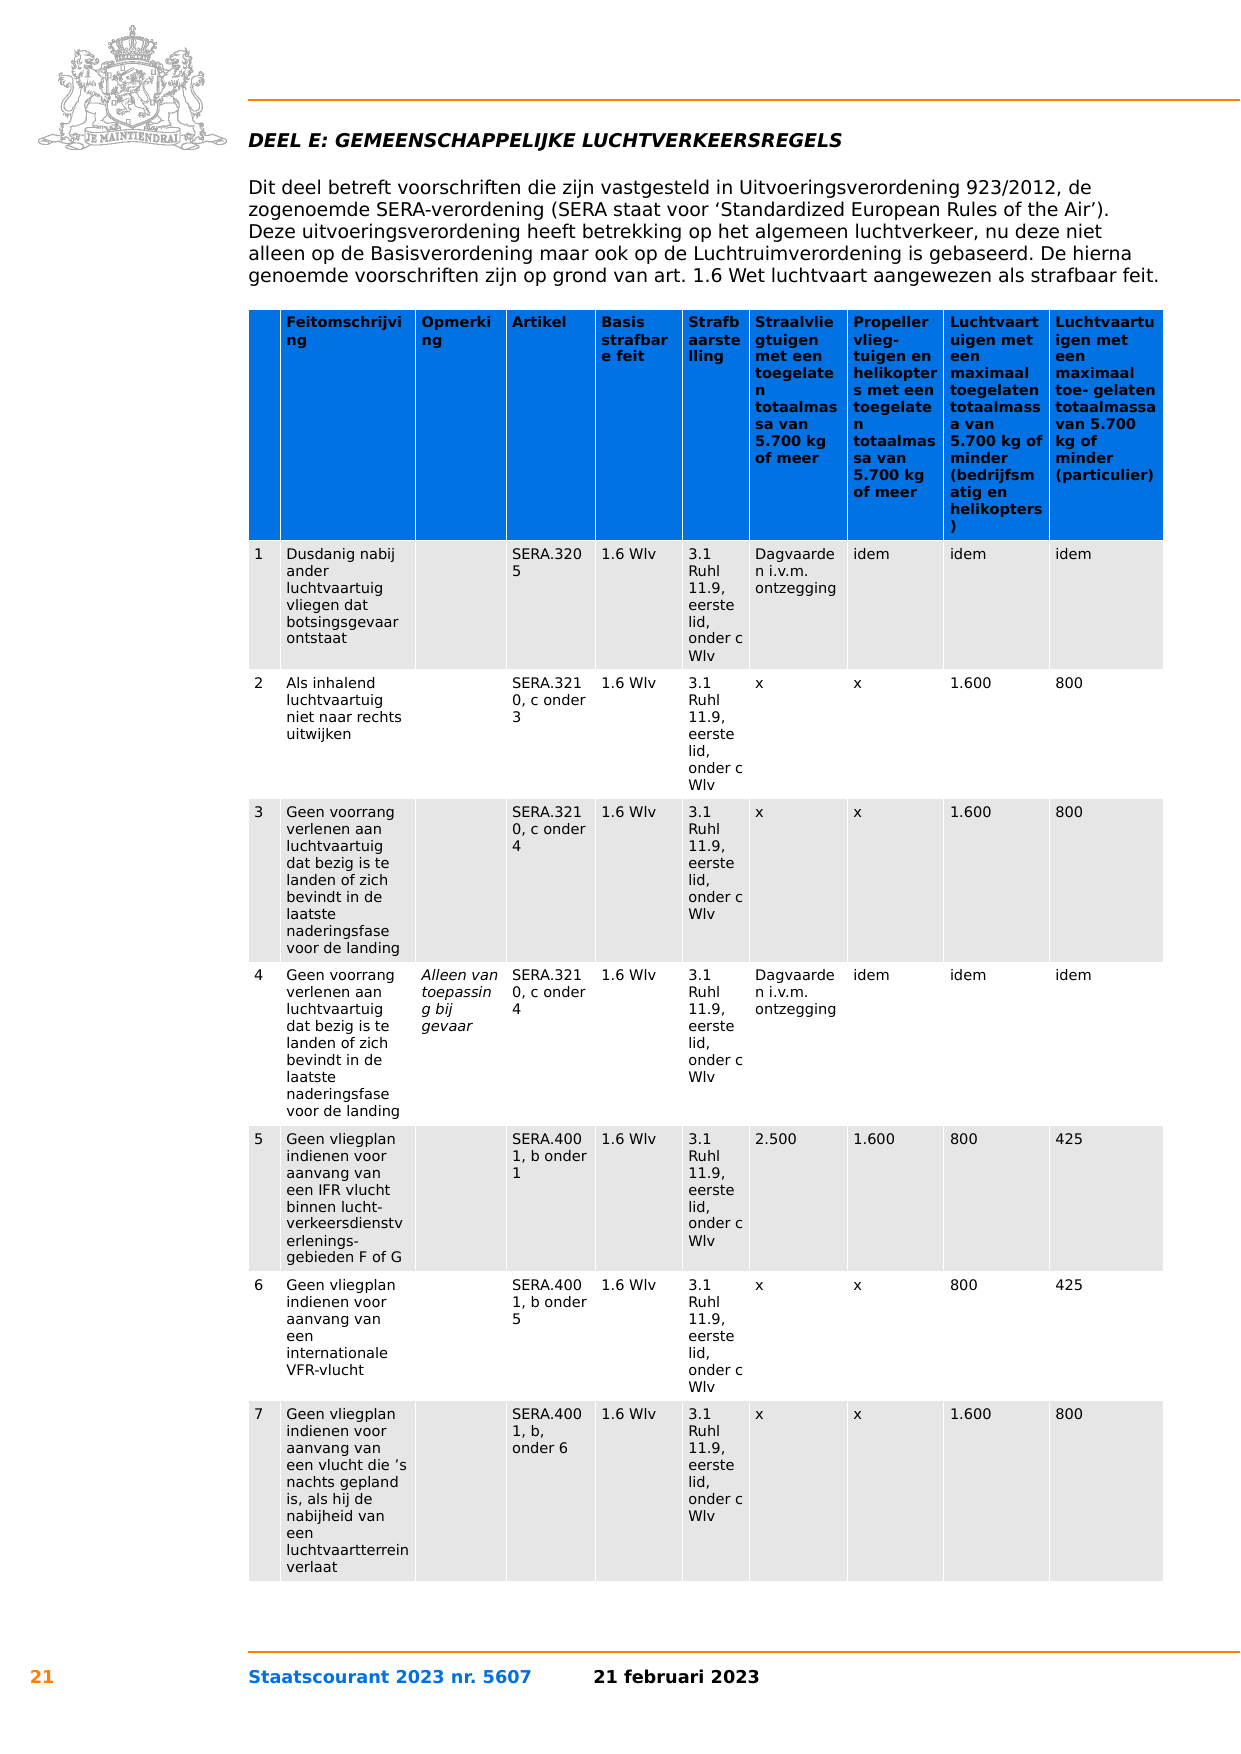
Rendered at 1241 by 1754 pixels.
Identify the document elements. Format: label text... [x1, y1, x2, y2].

table_cell 800 [944, 1272, 1049, 1400]
table_cell 3 [249, 799, 280, 962]
table_header Luchtvaartuigen met een maximaal toegelaten totaalmassa van 5.700 kg of minder (bedrijfsmatig en helikopters) [944, 310, 1049, 540]
table_cell idem [1050, 963, 1163, 1125]
table_cell 800 [1050, 799, 1163, 962]
table_cell 1.6 Wlv [596, 1401, 682, 1581]
table_cell [416, 541, 506, 669]
table_cell x [750, 1401, 847, 1581]
table_cell 1.600 [944, 670, 1049, 798]
table_cell x [848, 799, 943, 962]
table_cell 800 [944, 1126, 1049, 1271]
table_cell [416, 1126, 506, 1271]
table_cell 3.1 Ruhl 11.9, eerste lid, onder c Wlv [683, 963, 749, 1125]
table_cell Als inhalend luchtvaartuig niet naar rechts uitwijken [281, 670, 415, 798]
table_cell 2.500 [750, 1126, 847, 1271]
table_cell 6 [249, 1272, 280, 1400]
table_cell x [848, 1272, 943, 1400]
table_cell 1.600 [848, 1126, 943, 1271]
table_cell Geen voorrang verlenen aan luchtvaartuig dat bezig is te landen of zich bevindt in de laatste naderingsfase voor de landing [281, 963, 415, 1125]
table_cell idem [944, 963, 1049, 1125]
table_cell Geen vliegplan indienen voor aanvang van een IFR vlucht binnen lucht-verkeersdienstverlenings-gebieden F of G [281, 1126, 415, 1271]
table_cell SERA.3210, c onder 4 [507, 963, 595, 1125]
table_cell 1.6 Wlv [596, 1272, 682, 1400]
table_cell idem [1050, 541, 1163, 669]
table_cell 425 [1050, 1126, 1163, 1271]
table_cell SERA.4001, b onder 5 [507, 1272, 595, 1400]
table_cell Dagvaarden i.v.m. ontzegging [750, 541, 847, 669]
table_cell 2 [249, 670, 280, 798]
picture [38, 25, 227, 150]
table_cell [416, 1272, 506, 1400]
table_cell 4 [249, 963, 280, 1125]
table_cell Geen vliegplan indienen voor aanvang van een vlucht die ’s nachts gepland is, als hij de nabijheid van een luchtvaartterrein verlaat [281, 1401, 415, 1581]
table_header Propellervlieg-tuigen en helikopters met een toegelaten totaalmassa van 5.700 kg of meer [848, 310, 943, 540]
table_header Luchtvaartuigen met een maximaal toe- gelaten totaalmassa van 5.700 kg of minder (particulier) [1050, 310, 1163, 540]
table_cell Alleen van toepassing bij gevaar [416, 963, 506, 1125]
table_header Feitomschrijving [281, 310, 415, 540]
table_cell SERA.3210, c onder 3 [507, 670, 595, 798]
table_cell 1.6 Wlv [596, 1126, 682, 1271]
table_cell 7 [249, 1401, 280, 1581]
table_cell Dusdanig nabij ander luchtvaartuig vliegen dat botsingsgevaar ontstaat [281, 541, 415, 669]
table_cell idem [848, 541, 943, 669]
table_header Opmerking [416, 310, 506, 540]
table_cell 1.6 Wlv [596, 670, 682, 798]
table_cell 3.1 Ruhl 11.9, eerste lid, onder c Wlv [683, 1126, 749, 1271]
table_cell 425 [1050, 1272, 1163, 1400]
table_header [249, 310, 280, 540]
table_cell 5 [249, 1126, 280, 1271]
table_cell 1.6 Wlv [596, 541, 682, 669]
table_cell SERA.4001, b, onder 6 [507, 1401, 595, 1581]
table_cell Geen vliegplan indienen voor aanvang van een internationale VFR-vlucht [281, 1272, 415, 1400]
table_cell x [750, 1272, 847, 1400]
table_cell 1.6 Wlv [596, 799, 682, 962]
table_cell Geen voorrang verlenen aan luchtvaartuig dat bezig is te landen of zich bevindt in de laatste naderingsfase voor de landing [281, 799, 415, 962]
table_cell x [848, 1401, 943, 1581]
table_cell Dagvaarden i.v.m. ontzegging [750, 963, 847, 1125]
table_cell [416, 1401, 506, 1581]
table_header Basis strafbare feit [596, 310, 682, 540]
table_cell 1.600 [944, 799, 1049, 962]
table_header Strafbaarstelling [683, 310, 749, 540]
table_cell 3.1 Ruhl 11.9, eerste lid, onder c Wlv [683, 1401, 749, 1581]
text Dit deel betreft voorschriften die zijn vastgesteld in Uitvoeringsverordening 923/2012, de zogenoemde SERA-verordening (SERA staat voor ‘Standardized European Rules of the Air’). Deze uitvoeringsverordening heeft betrekking op het algemeen luchtverkeer, nu deze niet alleen op de Basisverordening maar ook op de Luchtruimverordening is gebaseerd. De hierna genoemde voorschriften zijn op grond van art. 1.6 Wet luchtvaart aangewezen als strafbaar feit. [248, 177, 1163, 287]
table_header Artikel [507, 310, 595, 540]
table_cell [416, 670, 506, 798]
table_cell 1.6 Wlv [596, 963, 682, 1125]
table_cell [416, 799, 506, 962]
table_cell 3.1 Ruhl 11.9, eerste lid, onder c Wlv [683, 670, 749, 798]
table_cell 3.1 Ruhl 11.9, eerste lid, onder c Wlv [683, 1272, 749, 1400]
table_cell idem [848, 963, 943, 1125]
table_cell 800 [1050, 670, 1163, 798]
table_cell 1.600 [944, 1401, 1049, 1581]
table_cell 3.1 Ruhl 11.9, eerste lid, onder c Wlv [683, 799, 749, 962]
table_cell SERA.4001, b onder 1 [507, 1126, 595, 1271]
table_cell 1 [249, 541, 280, 669]
table_cell 800 [1050, 1401, 1163, 1581]
table_header Straalvliegtuigen met een toegelaten totaalmassa van 5.700 kg of meer [750, 310, 847, 540]
table_cell idem [944, 541, 1049, 669]
table_cell SERA.3205 [507, 541, 595, 669]
subtitle DEEL E: GEMEENSCHAPPELIJKE LUCHTVERKEERSREGELS [248, 130, 1163, 152]
table_cell 3.1 Ruhl 11.9, eerste lid, onder c Wlv [683, 541, 749, 669]
table_cell SERA.3210, c onder 4 [507, 799, 595, 962]
table_cell x [750, 799, 847, 962]
table_cell x [750, 670, 847, 798]
table_cell x [848, 670, 943, 798]
